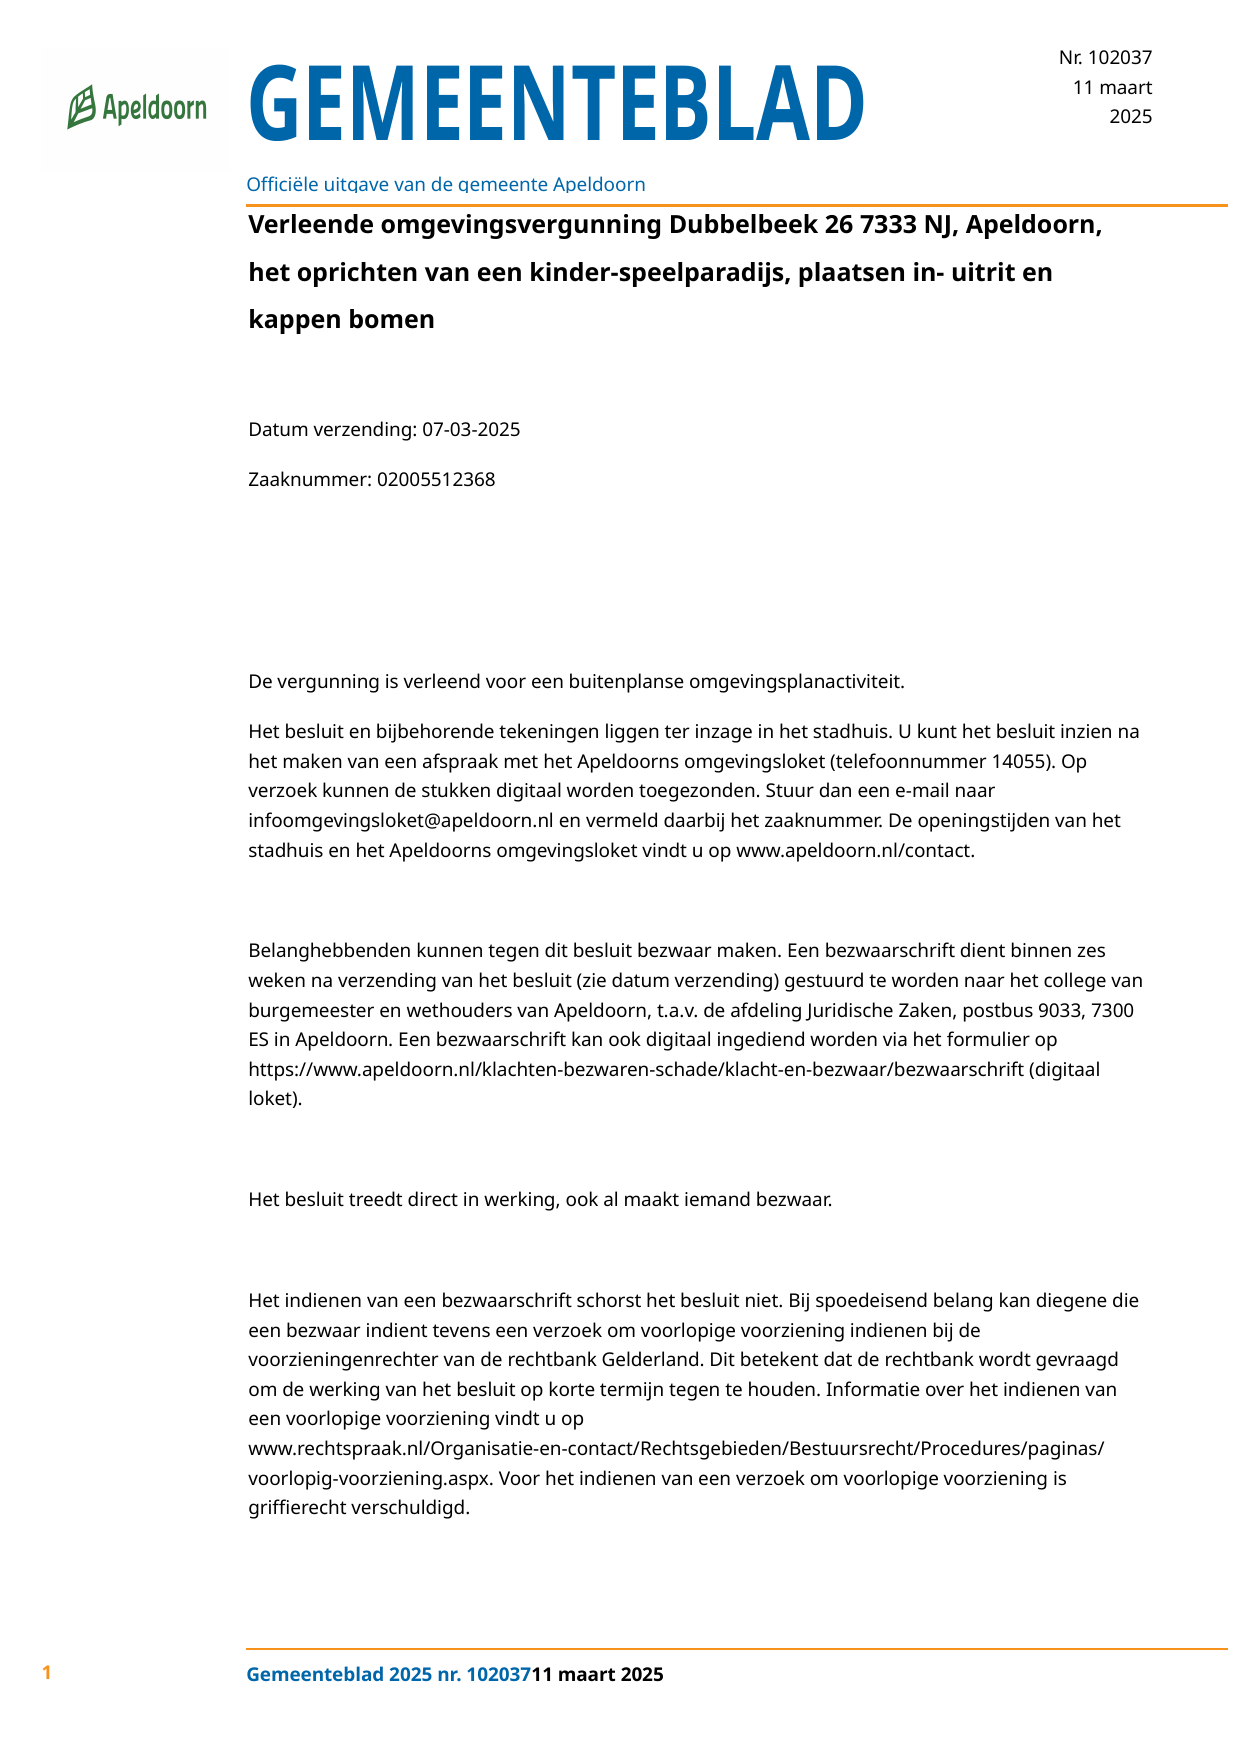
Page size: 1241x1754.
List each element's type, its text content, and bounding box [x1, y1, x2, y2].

text Belanghebbenden kunnen tegen dit besluit bezwaar maken. Een bezwaarschrift dient binnen zes weken na verzending van het besluit (zie datum verzending) gestuurd te worden naar het college van burgemeester en wethouders van Apeldoorn, t.a.v. de afdeling Juridische Zaken, postbus 9033, 7300 ES in Apeldoorn. Een bezwaarschrift kan ook digitaal ingediend worden via het formulier op https://www.apeldoorn.nl/klachten-bezwaren-schade/klacht-en-bezwaar/bezwaarschrift (digitaal loket). [248, 938, 1152, 1111]
text Het besluit treedt direct in werking, ook al maakt iemand bezwaar. [248, 1186, 1152, 1212]
text Datum verzending: 07-03-2025 [248, 416, 1152, 442]
text Zaaknummer: 02005512368 [248, 466, 1152, 492]
text Verleende omgevingsvergunning Dubbelbeek 26 7333 NJ, Apeldoorn, het oprichten van een kinder-speelparadijs, plaatsen in- uitrit en kappen bomen [248, 207, 1152, 336]
text Het indienen van een bezwaarschrift schorst het besluit niet. Bij spoedeisend belang kan diegene die een bezwaar indient tevens een verzoek om voorlopige voorziening indienen bij de voorzieningenrechter van de rechtbank Gelderland. Dit betekent dat de rechtbank wordt gevraagd om de werking van het besluit op korte termijn tegen te houden. Informatie over het indienen van een voorlopige voorziening vindt u op www.rechtspraak.nl/Organisatie-en-contact/Rechtsgebieden/Bestuursrecht/Procedures/paginas/voorlopig-voorziening.aspx. Voor het indienen van een verzoek om voorlopige voorziening is griffierecht verschuldigd. [248, 1287, 1152, 1520]
text Het besluit en bijbehorende tekeningen liggen ter inzage in het stadhuis. U kunt het besluit inzien na het maken van een afspraak met het Apeldoorns omgevingsloket (telefoonnummer 14055). Op verzoek kunnen de stukken digitaal worden toegezonden. Stuur dan een e-mail naar infoomgevingsloket@apeldoorn.nl en vermeld daarbij het zaaknummer. De openingstijden van het stadhuis en het Apeldoorns omgevingsloket vindt u op www.apeldoorn.nl/contact. [248, 718, 1152, 862]
picture [41, 47, 231, 172]
text De vergunning is verleend voor een buitenplanse omgevingsplanactiviteit. [248, 668, 1152, 694]
